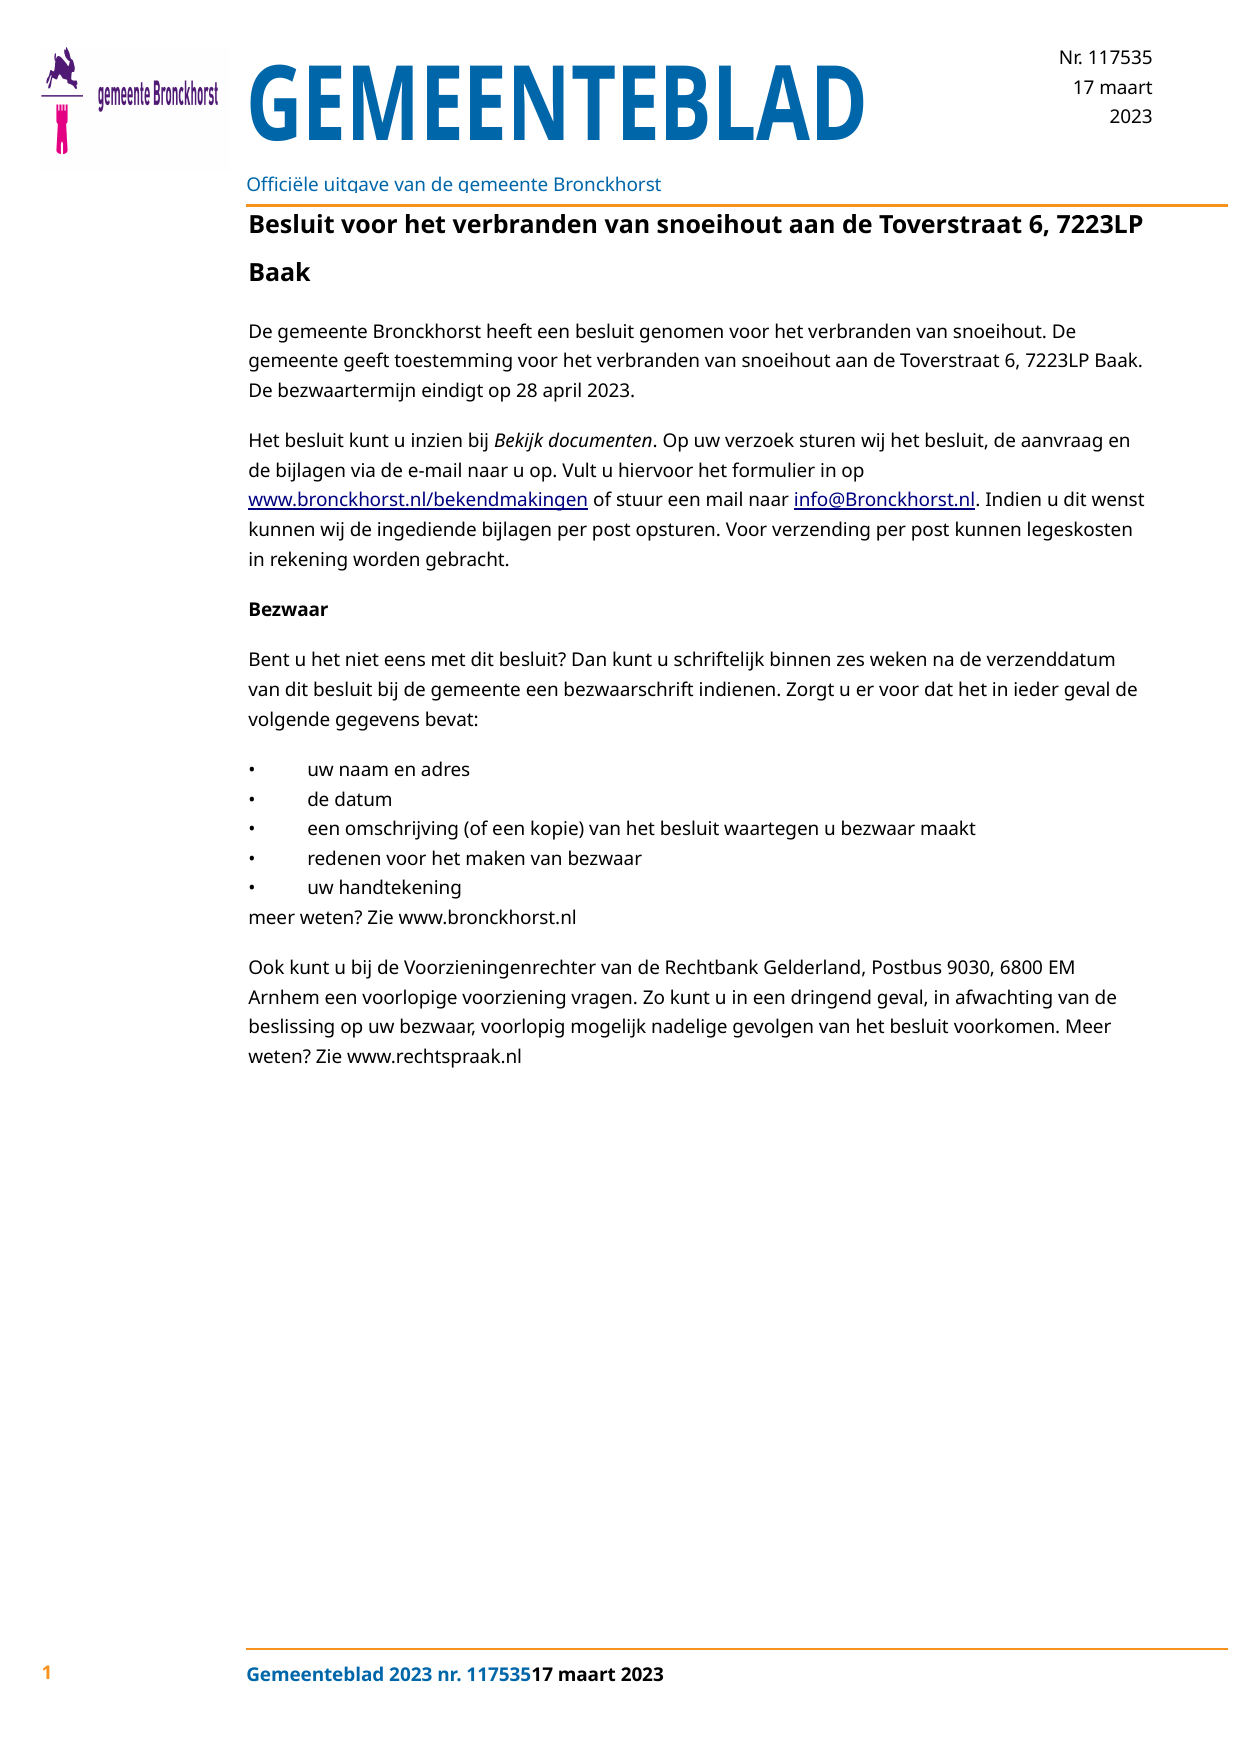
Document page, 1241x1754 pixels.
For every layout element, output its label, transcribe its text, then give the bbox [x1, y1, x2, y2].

list uw handtekening [248, 874, 1152, 900]
picture [41, 47, 231, 172]
text De gemeente Bronckhorst heeft een besluit genomen voor het verbranden van snoeihout. De gemeente geeft toestemming voor het verbranden van snoeihout aan de Toverstraat 6, 7223LP Baak. De bezwaartermijn eindigt op 28 april 2023. [248, 318, 1152, 403]
text Ook kunt u bij de Voorzieningenrechter van de Rechtbank Gelderland, Postbus 9030, 6800 EM Arnhem een voorlopige voorziening vragen. Zo kunt u in een dringend geval, in afwachting van de beslissing op uw bezwaar, voorlopig mogelijk nadelige gevolgen van het besluit voorkomen. Meer weten? Zie www.rechtspraak.nl [248, 954, 1152, 1069]
text Bezwaar [248, 596, 1152, 622]
list de datum [248, 786, 1152, 812]
text meer weten? Zie www.bronckhorst.nl [248, 904, 1152, 930]
list redenen voor het maken van bezwaar [248, 845, 1152, 871]
text Het besluit kunt u inzien bij Bekijk documenten. Op uw verzoek sturen wij het besluit, de aanvraag en de bijlagen via de e-mail naar u op. Vult u hiervoor het formulier in op www.bronckhorst.nl/bekendmakingen of stuur een mail naar info@Bronckhorst.nl. Indien u dit wenst kunnen wij de ingediende bijlagen per post opsturen. Voor verzending per post kunnen legeskosten in rekening worden gebracht. [248, 427, 1152, 572]
list een omschrijving (of een kopie) van het besluit waartegen u bezwaar maakt [248, 815, 1152, 841]
list uw naam en adres [248, 756, 1152, 782]
text Bent u het niet eens met dit besluit? Dan kunt u schriftelijk binnen zes weken na de verzenddatum van dit besluit bij de gemeente een bezwaarschrift indienen. Zorgt u er voor dat het in ieder geval de volgende gegevens bevat: [248, 647, 1152, 732]
text Besluit voor het verbranden van snoeihout aan de Toverstraat 6, 7223LP Baak [248, 207, 1152, 288]
